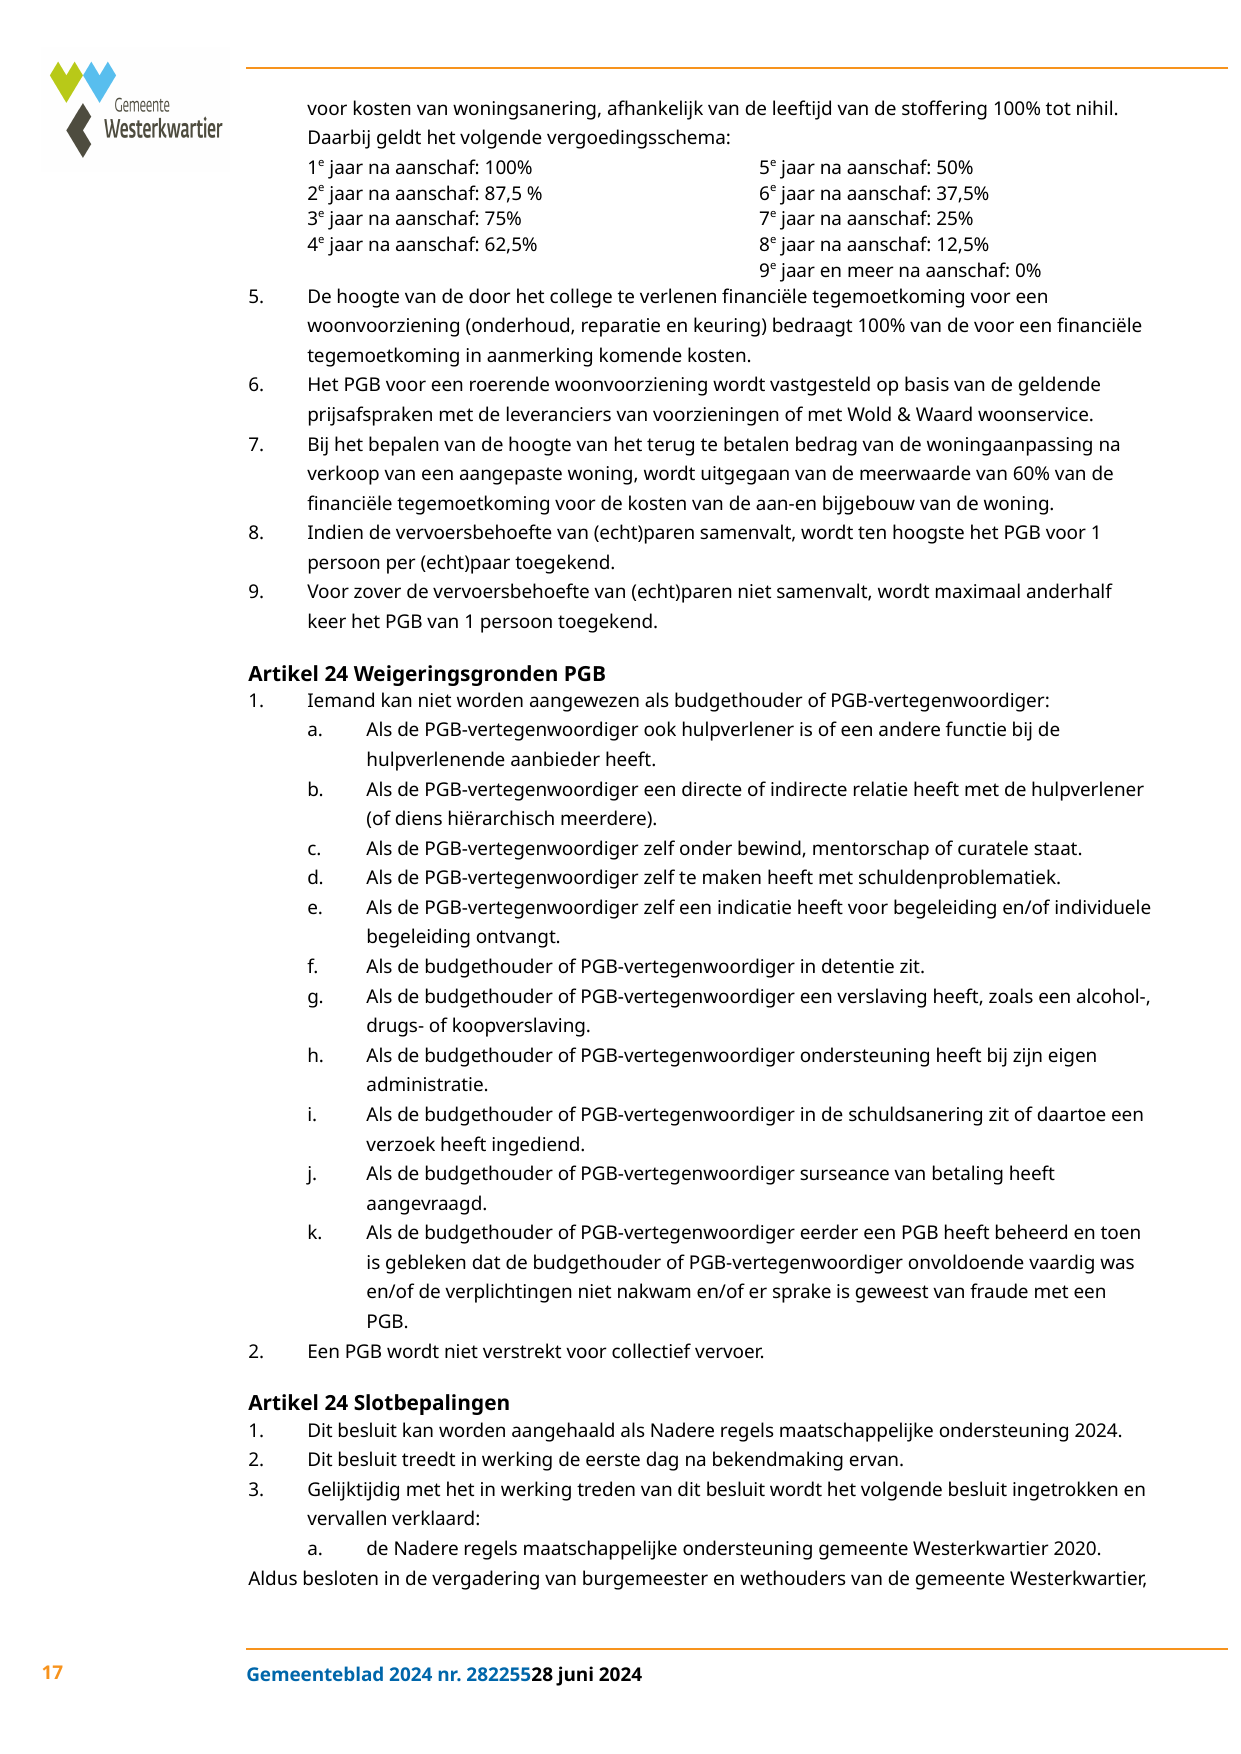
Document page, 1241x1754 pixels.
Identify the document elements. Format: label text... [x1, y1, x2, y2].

text Artikel 24 Slotbepalingen [248, 1388, 1152, 1417]
list Bij het bepalen van de hoogte van het terug te betalen bedrag van de woningaanpassing na verkoop van een aangepaste woning, wordt uitgegaan van de meerwaarde van 60% van de financiële tegemoetkoming voor de kosten van de aan-en bijgebouw van de woning. [248, 431, 1152, 516]
list Als de PGB-vertegenwoordiger zelf te maken heeft met schuldenproblematiek. [307, 864, 1152, 890]
list Als de budgethouder of PGB-vertegenwoordiger surseance van betaling heeft aangevraagd. [307, 1160, 1152, 1216]
list De hoogte van de door het college te verlenen financiële tegemoetkoming voor een woonvoorziening (onderhoud, reparatie en keuring) bedraagt 100% van de voor een financiële tegemoetkoming in aanmerking komende kosten. [248, 283, 1152, 368]
table_cell 8e jaar na aanschaf: 12,5% [759, 231, 1211, 257]
list Als de budgethouder of PGB-vertegenwoordiger in de schuldsanering zit of daartoe een verzoek heeft ingediend. [307, 1101, 1152, 1157]
list Als de PGB-vertegenwoordiger ook hulpverlener is of een andere functie bij de hulpverlenende aanbieder heeft. [307, 717, 1152, 772]
table_cell 9e jaar en meer na aanschaf: 0% [759, 257, 1211, 283]
table_cell 4e jaar na aanschaf: 62,5% [307, 231, 759, 257]
list Als de budgethouder of PGB-vertegenwoordiger in detentie zit. [307, 953, 1152, 979]
list voor kosten van woningsanering, afhankelijk van de leeftijd van de stoffering 100% tot nihil. Daarbij geldt het volgende vergoedingsschema: [248, 95, 1152, 150]
list Indien de vervoersbehoefte van (echt)paren samenvalt, wordt ten hoogste het PGB voor 1 persoon per (echt)paar toegekend. [248, 519, 1152, 575]
table_header 1e jaar na aanschaf: 100% [307, 154, 759, 180]
list Een PGB wordt niet verstrekt voor collectief vervoer. [248, 1338, 1152, 1364]
list Dit besluit kan worden aangehaald als Nadere regels maatschappelijke ondersteuning 2024. [248, 1417, 1152, 1442]
text Artikel 24 Weigeringsgronden PGB [248, 659, 1152, 687]
table_cell [307, 257, 759, 283]
table_cell 3e jaar na aanschaf: 75% [307, 206, 759, 231]
list Gelijktijdig met het in werking treden van dit besluit wordt het volgende besluit ingetrokken en vervallen verklaard: [248, 1476, 1152, 1531]
list Als de budgethouder of PGB-vertegenwoordiger ondersteuning heeft bij zijn eigen administratie. [307, 1042, 1152, 1097]
table_cell 2e jaar na aanschaf: 87,5 % [307, 180, 759, 206]
list Als de budgethouder of PGB-vertegenwoordiger een verslaving heeft, zoals een alcohol-, drugs- of koopverslaving. [307, 983, 1152, 1038]
list Iemand kan niet worden aangewezen als budgethouder of PGB-vertegenwoordiger: [248, 687, 1152, 713]
table_cell 6e jaar na aanschaf: 37,5% [759, 180, 1211, 206]
list Als de PGB-vertegenwoordiger een directe of indirecte relatie heeft met de hulpverlener (of diens hiërarchisch meerdere). [307, 776, 1152, 831]
list Het PGB voor een roerende woonvoorziening wordt vastgesteld op basis van de geldende prijsafspraken met de leveranciers van voorzieningen of met Wold & Waard woonservice. [248, 372, 1152, 427]
table_cell 7e jaar na aanschaf: 25% [759, 206, 1211, 231]
list Als de PGB-vertegenwoordiger zelf een indicatie heeft voor begeleiding en/of individuele begeleiding ontvangt. [307, 894, 1152, 949]
list Voor zover de vervoersbehoefte van (echt)paren niet samenvalt, wordt maximaal anderhalf keer het PGB van 1 persoon toegekend. [248, 579, 1152, 634]
list Als de budgethouder of PGB-vertegenwoordiger eerder een PGB heeft beheerd en toen is gebleken dat de budgethouder of PGB-vertegenwoordiger onvoldoende vaardig was en/of de verplichtingen niet nakwam en/of er sprake is geweest van fraude met een PGB. [307, 1219, 1152, 1334]
text Aldus besloten in de vergadering van burgemeester en wethouders van de gemeente Westerkwartier, [248, 1565, 1152, 1590]
list Als de PGB-vertegenwoordiger zelf onder bewind, mentorschap of curatele staat. [307, 835, 1152, 861]
picture [41, 47, 231, 172]
table_header 5e jaar na aanschaf: 50% [759, 154, 1211, 180]
list Dit besluit treedt in werking de eerste dag na bekendmaking ervan. [248, 1446, 1152, 1472]
list de Nadere regels maatschappelijke ondersteuning gemeente Westerkwartier 2020. [307, 1535, 1152, 1561]
